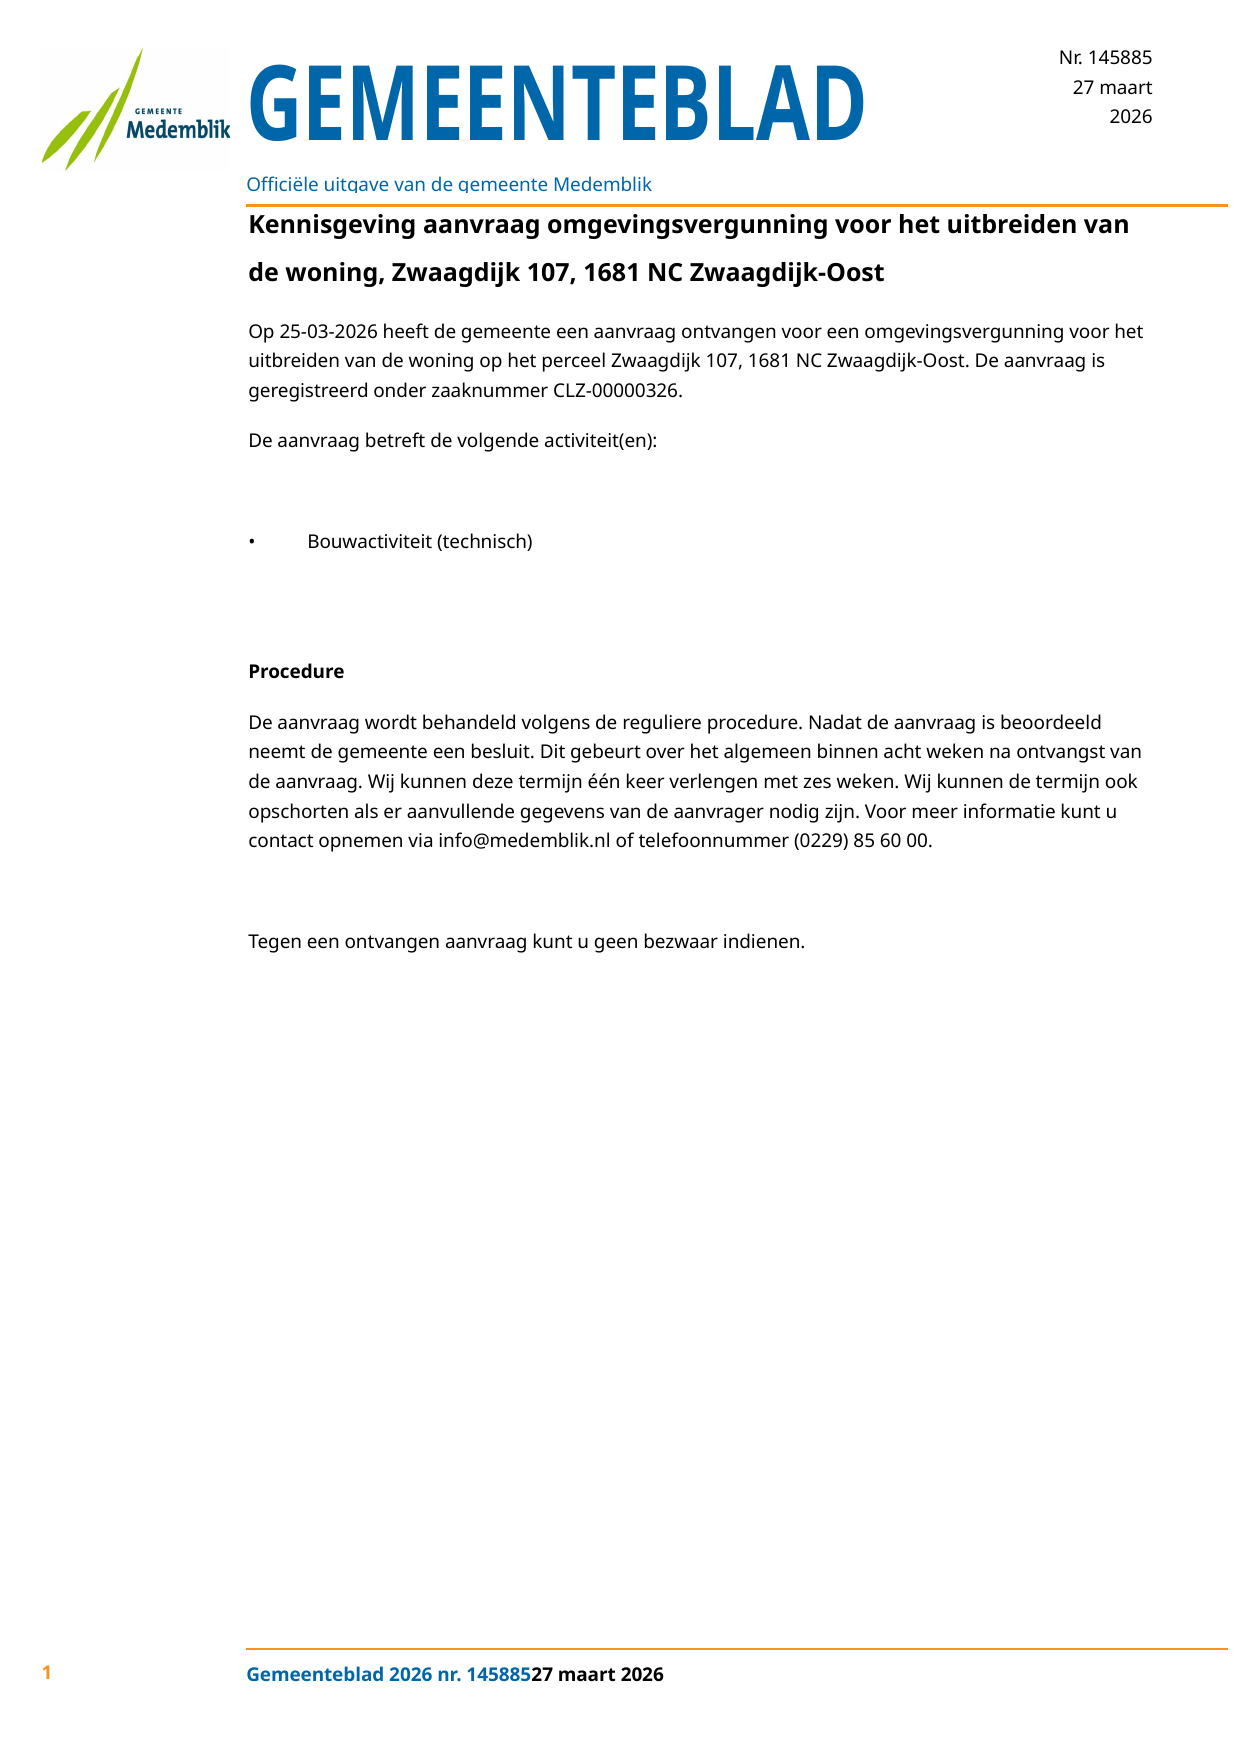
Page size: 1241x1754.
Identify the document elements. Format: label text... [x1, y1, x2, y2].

text Op 25-03-2026 heeft de gemeente een aanvraag ontvangen voor een omgevingsvergunning voor het uitbreiden van de woning op het perceel Zwaagdijk 107, 1681 NC Zwaagdijk-Oost. De aanvraag is geregistreerd onder zaaknummer CLZ-00000326. [248, 318, 1152, 403]
text Tegen een ontvangen aanvraag kunt u geen bezwaar indienen. [248, 928, 1152, 954]
text De aanvraag betreft de volgende activiteit(en): [248, 427, 1152, 453]
list Bouwactiviteit (technisch) [248, 528, 1152, 554]
text De aanvraag wordt behandeld volgens de reguliere procedure. Nadat de aanvraag is beoordeeld neemt de gemeente een besluit. Dit gebeurt over het algemeen binnen acht weken na ontvangst van de aanvraag. Wij kunnen deze termijn één keer verlengen met zes weken. Wij kunnen de termijn ook opschorten als er aanvullende gegevens van de aanvrager nodig zijn. Voor meer informatie kunt u contact opnemen via info@medemblik.nl of telefoonnummer (0229) 85 60 00. [248, 709, 1152, 853]
text Kennisgeving aanvraag omgevingsvergunning voor het uitbreiden van de woning, Zwaagdijk 107, 1681 NC Zwaagdijk-Oost [248, 207, 1152, 288]
text Procedure [248, 659, 1152, 684]
picture [41, 47, 231, 172]
